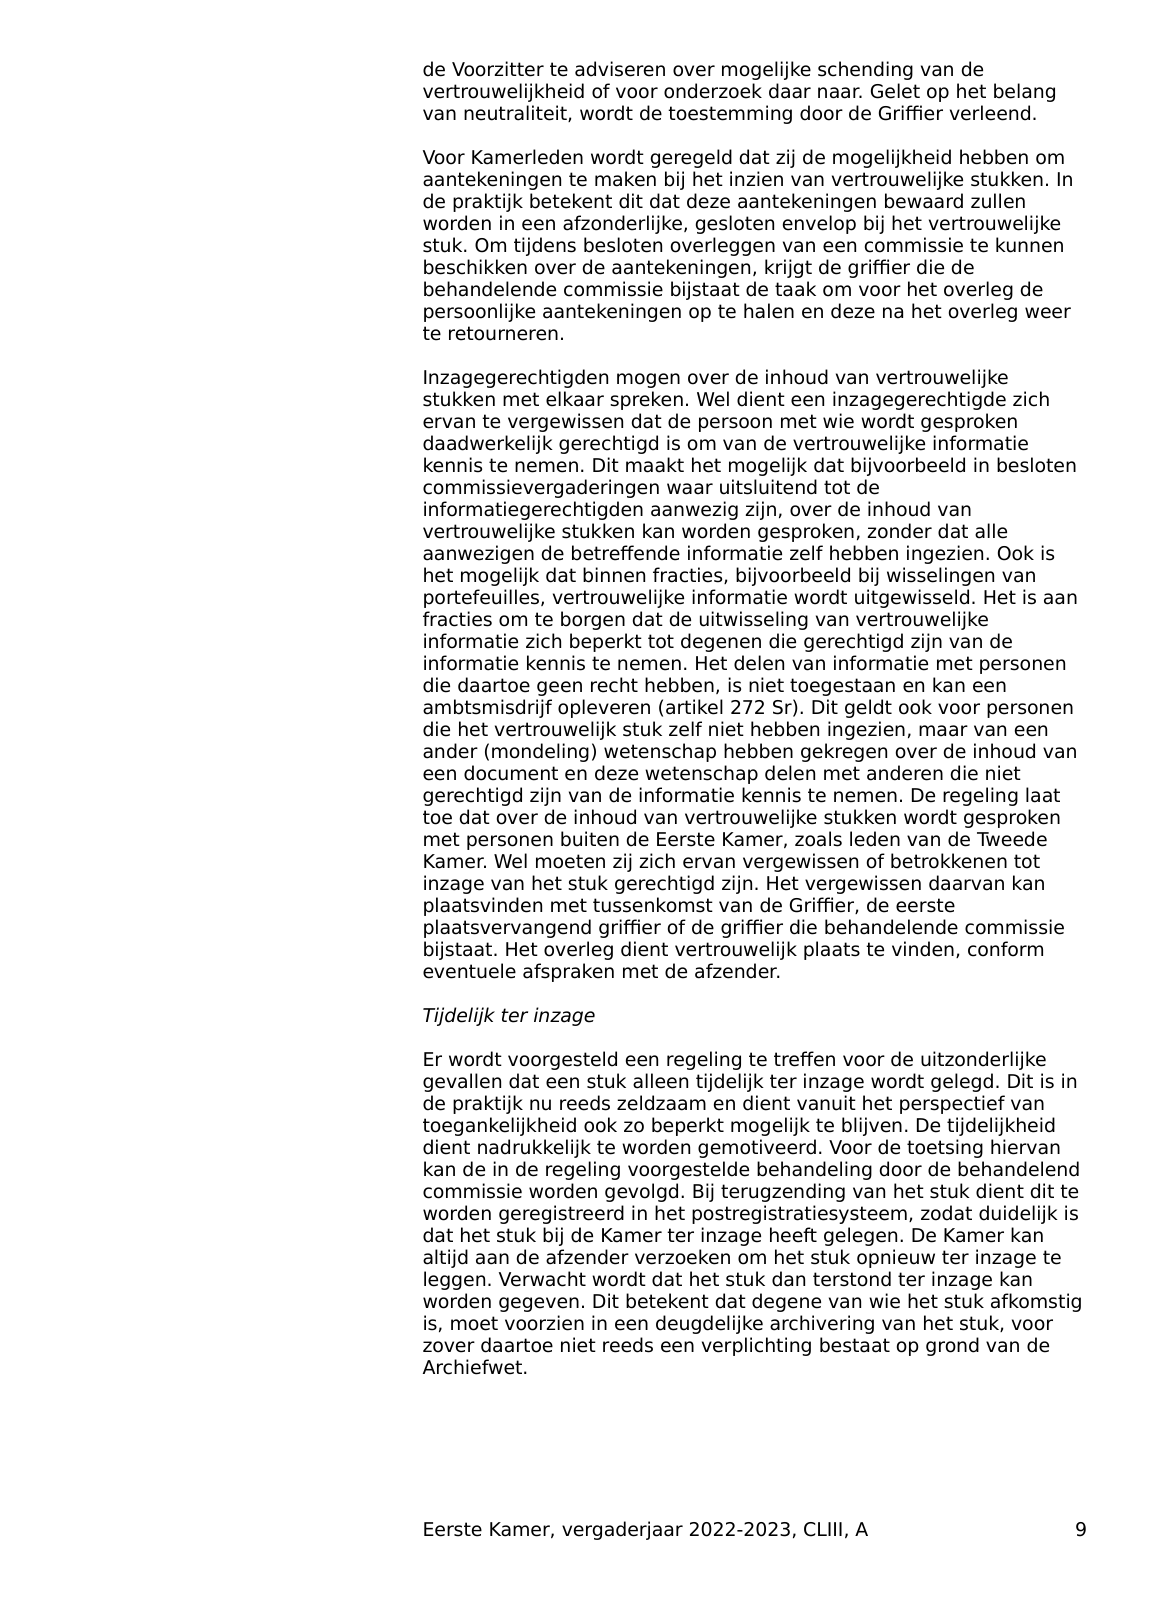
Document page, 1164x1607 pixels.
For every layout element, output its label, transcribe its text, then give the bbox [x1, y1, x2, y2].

text Er wordt voorgesteld een regeling te treffen voor de uitzonderlijke gevallen dat een stuk alleen tijdelijk ter inzage wordt gelegd. Dit is in de praktijk nu reeds zeldzaam en dient vanuit het perspectief van toegankelijkheid ook zo beperkt mogelijk te blijven. De tijdelijkheid dient nadrukkelijk te worden gemotiveerd. Voor de toetsing hiervan kan de in de regeling voorgestelde behandeling door de behandelend commissie worden gevolgd. Bij terugzending van het stuk dient dit te worden geregistreerd in het postregistratiesysteem, zodat duidelijk is dat het stuk bij de Kamer ter inzage heeft gelegen. De Kamer kan altijd aan de afzender verzoeken om het stuk opnieuw ter inzage te leggen. Verwacht wordt dat het stuk dan terstond ter inzage kan worden gegeven. Dit betekent dat degene van wie het stuk afkomstig is, moet voorzien in een deugdelijke archivering van het stuk, voor zover daartoe niet reeds een verplichting bestaat op grond van de Archiefwet. [422, 1049, 1087, 1379]
subtitle Tijdelijk ter inzage [422, 1005, 1087, 1027]
text de Voorzitter te adviseren over mogelijke schending van de vertrouwelijkheid of voor onderzoek daar naar. Gelet op het belang van neutraliteit, wordt de toestemming door de Griffier verleend. [422, 59, 1087, 125]
text Inzagegerechtigden mogen over de inhoud van vertrouwelijke stukken met elkaar spreken. Wel dient een inzagegerechtigde zich ervan te vergewissen dat de persoon met wie wordt gesproken daadwerkelijk gerechtigd is om van de vertrouwelijke informatie kennis te nemen. Dit maakt het mogelijk dat bijvoorbeeld in besloten commissievergaderingen waar uitsluitend tot de informatiegerechtigden aanwezig zijn, over de inhoud van vertrouwelijke stukken kan worden gesproken, zonder dat alle aanwezigen de betreffende informatie zelf hebben ingezien. Ook is het mogelijk dat binnen fracties, bijvoorbeeld bij wisselingen van portefeuilles, vertrouwelijke informatie wordt uitgewisseld. Het is aan fracties om te borgen dat de uitwisseling van vertrouwelijke informatie zich beperkt tot degenen die gerechtigd zijn van de informatie kennis te nemen. Het delen van informatie met personen die daartoe geen recht hebben, is niet toegestaan en kan een ambtsmisdrijf opleveren (artikel 272 Sr). Dit geldt ook voor personen die het vertrouwelijk stuk zelf niet hebben ingezien, maar van een ander (mondeling) wetenschap hebben gekregen over de inhoud van een document en deze wetenschap delen met anderen die niet gerechtigd zijn van de informatie kennis te nemen. De regeling laat toe dat over de inhoud van vertrouwelijke stukken wordt gesproken met personen buiten de Eerste Kamer, zoals leden van de Tweede Kamer. Wel moeten zij zich ervan vergewissen of betrokkenen tot inzage van het stuk gerechtigd zijn. Het vergewissen daarvan kan plaatsvinden met tussenkomst van de Griffier, de eerste plaatsvervangend griffier of de griffier die behandelende commissie bijstaat. Het overleg dient vertrouwelijk plaats te vinden, conform eventuele afspraken met de afzender. [422, 367, 1087, 983]
text Voor Kamerleden wordt geregeld dat zij de mogelijkheid hebben om aantekeningen te maken bij het inzien van vertrouwelijke stukken. In de praktijk betekent dit dat deze aantekeningen bewaard zullen worden in een afzonderlijke, gesloten envelop bij het vertrouwelijke stuk. Om tijdens besloten overleggen van een commissie te kunnen beschikken over de aantekeningen, krijgt de griffier die de behandelende commissie bijstaat de taak om voor het overleg de persoonlijke aantekeningen op te halen en deze na het overleg weer te retourneren. [422, 147, 1087, 345]
